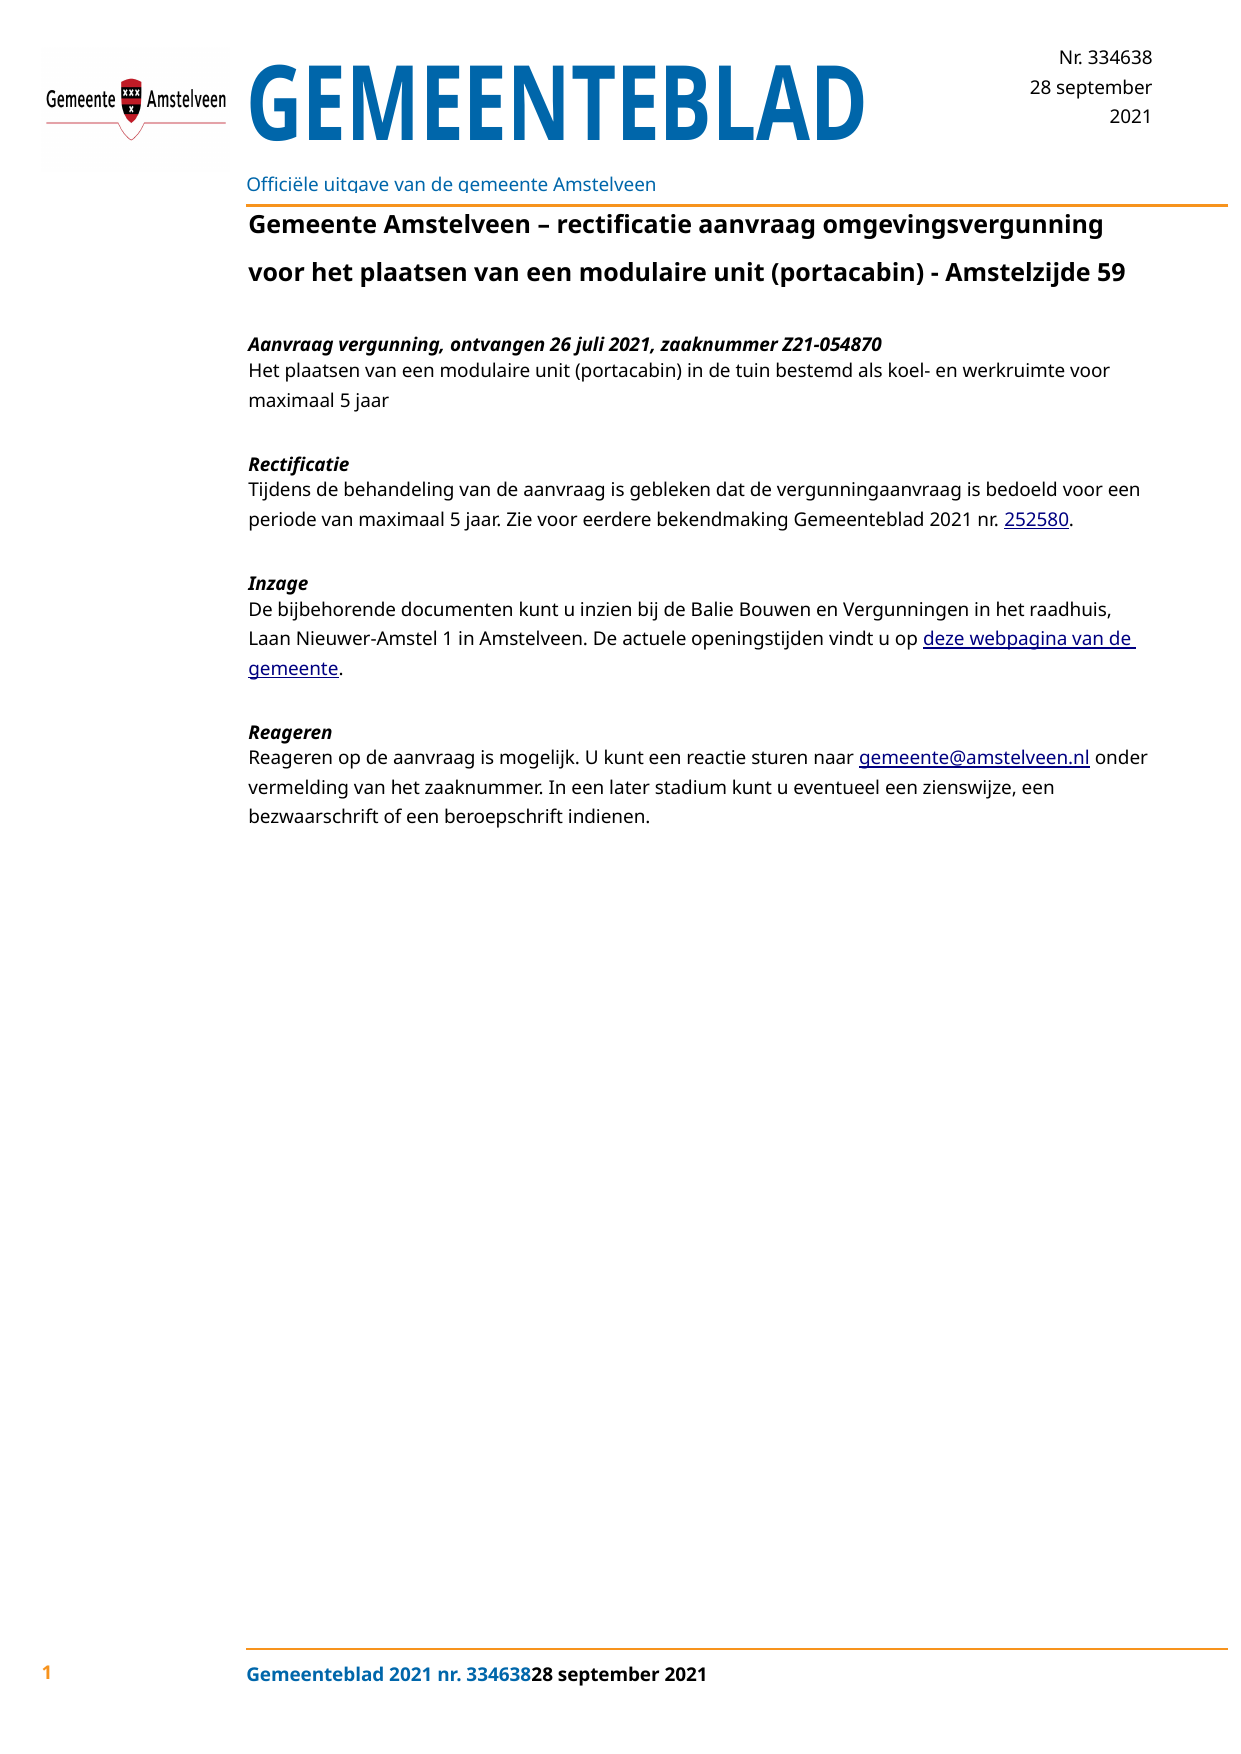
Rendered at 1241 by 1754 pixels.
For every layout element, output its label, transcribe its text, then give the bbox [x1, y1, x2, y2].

text Rectificatie [248, 451, 1152, 476]
text Tijdens de behandeling van de aanvraag is gebleken dat de vergunningaanvraag is bedoeld voor een periode van maximaal 5 jaar. Zie voor eerdere bekendmaking Gemeenteblad 2021 nr. 252580. [248, 476, 1152, 532]
text Gemeente Amstelveen – rectificatie aanvraag omgevingsvergunning voor het plaatsen van een modulaire unit (portacabin) - Amstelzijde 59 [248, 207, 1152, 288]
picture [41, 47, 231, 172]
text Inzage [248, 570, 1152, 596]
text De bijbehorende documenten kunt u inzien bij de Balie Bouwen en Vergunningen in het raadhuis, Laan Nieuwer-Amstel 1 in Amstelveen. De actuele openingstijden vindt u op deze webpagina van de gemeente. [248, 596, 1152, 681]
text Reageren [248, 719, 1152, 744]
text Het plaatsen van een modulaire unit (portacabin) in de tuin bestemd als koel- en werkruimte voor maximaal 5 jaar [248, 357, 1152, 412]
text Aanvraag vergunning, ontvangen 26 juli 2021, zaaknummer Z21-054870 [248, 331, 1152, 357]
text Reageren op de aanvraag is mogelijk. U kunt een reactie sturen naar gemeente@amstelveen.nl onder vermelding van het zaaknummer. In een later stadium kunt u eventueel een zienswijze, een bezwaarschrift of een beroepschrift indienen. [248, 744, 1152, 829]
